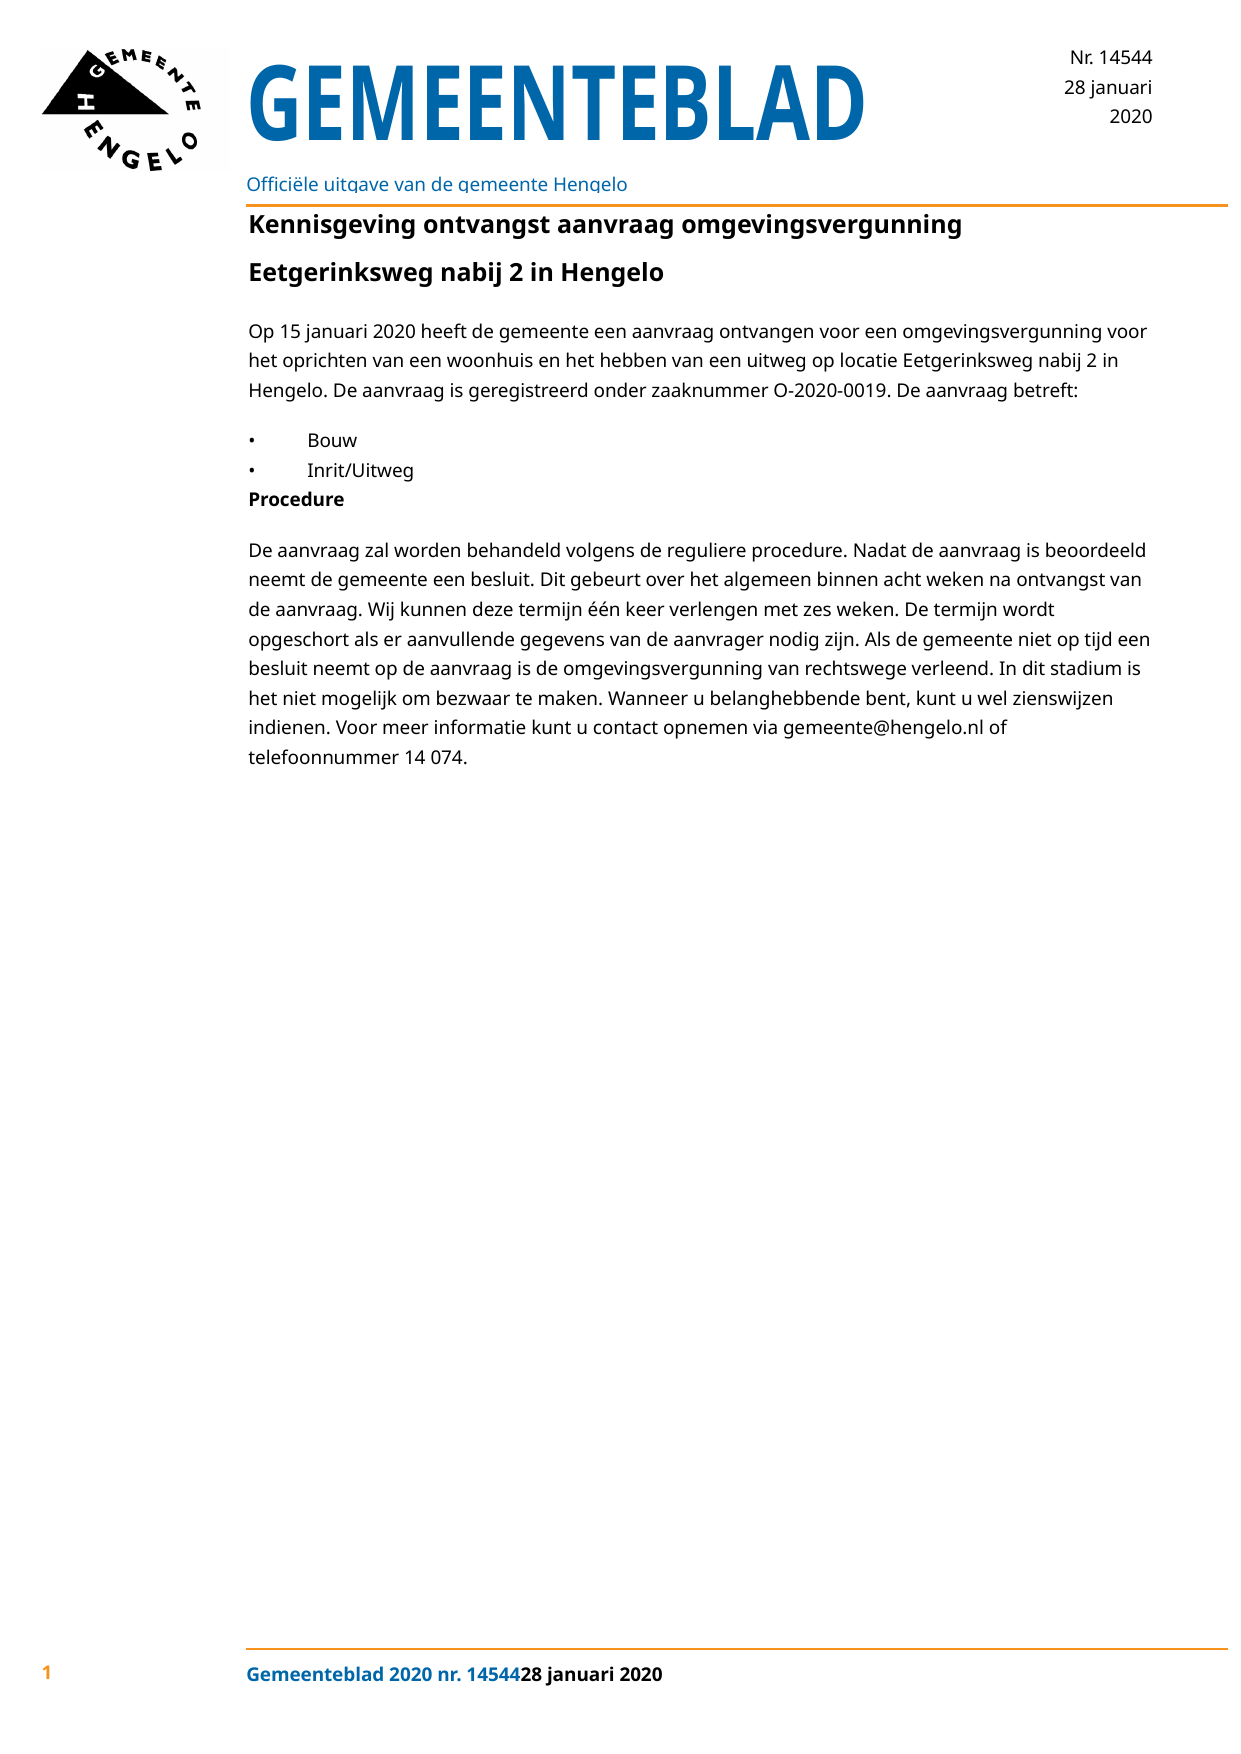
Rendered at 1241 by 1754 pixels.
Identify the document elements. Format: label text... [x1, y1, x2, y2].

list Bouw [248, 427, 1152, 453]
text Kennisgeving ontvangst aanvraag omgevingsvergunning Eetgerinksweg nabij 2 in Hengelo [248, 207, 1152, 288]
text De aanvraag zal worden behandeld volgens de reguliere procedure. Nadat de aanvraag is beoordeeld neemt de gemeente een besluit. Dit gebeurt over het algemeen binnen acht weken na ontvangst van de aanvraag. Wij kunnen deze termijn één keer verlengen met zes weken. De termijn wordt opgeschort als er aanvullende gegevens van de aanvrager nodig zijn. Als de gemeente niet op tijd een besluit neemt op de aanvraag is de omgevingsvergunning van rechtswege verleend. In dit stadium is het niet mogelijk om bezwaar te maken. Wanneer u belanghebbende bent, kunt u wel zienswijzen indienen. Voor meer informatie kunt u contact opnemen via gemeente@hengelo.nl of telefoonnummer 14 074. [248, 537, 1152, 770]
text Procedure [248, 487, 1152, 512]
list Inrit/Uitweg [248, 457, 1152, 483]
picture [41, 47, 231, 172]
text Op 15 januari 2020 heeft de gemeente een aanvraag ontvangen voor een omgevingsvergunning voor het oprichten van een woonhuis en het hebben van een uitweg op locatie Eetgerinksweg nabij 2 in Hengelo. De aanvraag is geregistreerd onder zaaknummer O-2020-0019. De aanvraag betreft: [248, 318, 1152, 403]
